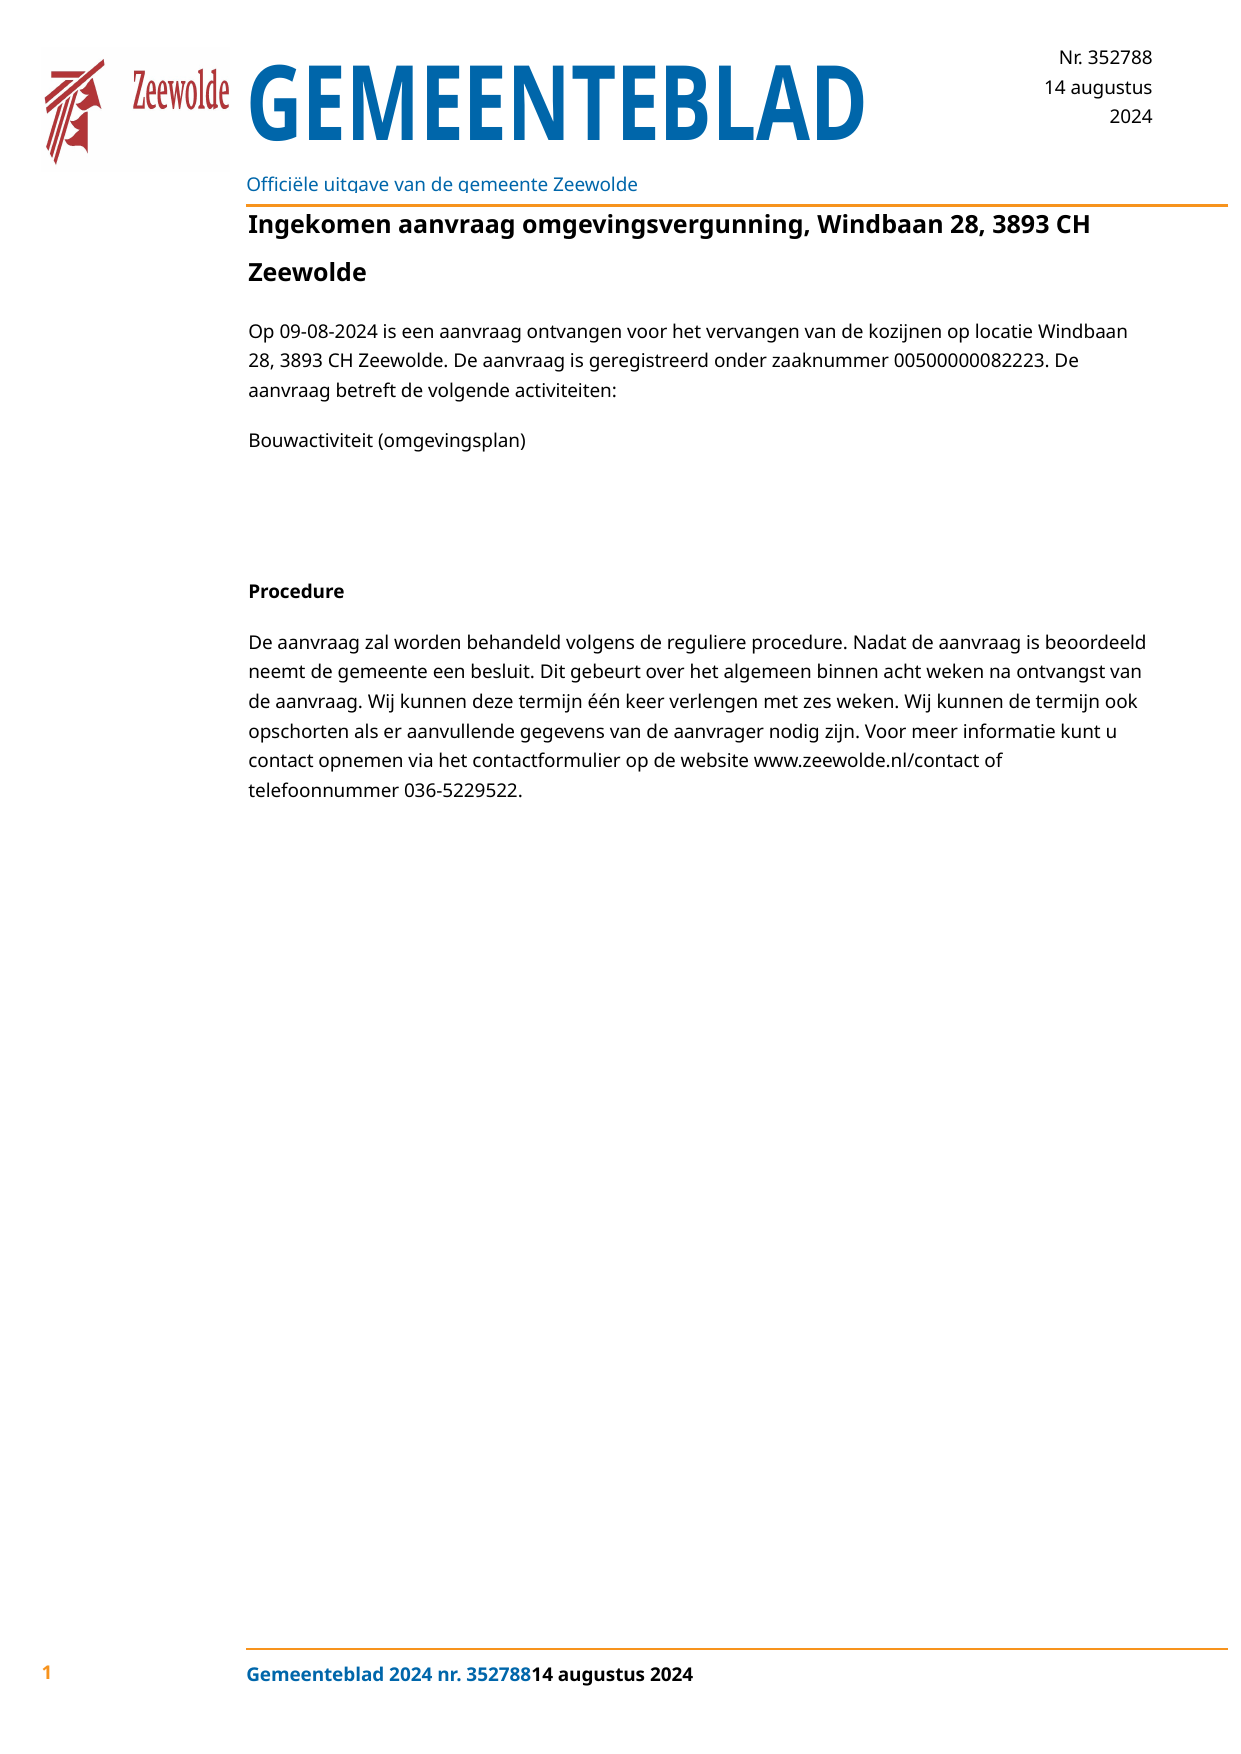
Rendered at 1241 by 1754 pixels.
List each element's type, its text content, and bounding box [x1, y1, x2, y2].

text De aanvraag zal worden behandeld volgens de reguliere procedure. Nadat de aanvraag is beoordeeld neemt de gemeente een besluit. Dit gebeurt over het algemeen binnen acht weken na ontvangst van de aanvraag. Wij kunnen deze termijn één keer verlengen met zes weken. Wij kunnen de termijn ook opschorten als er aanvullende gegevens van de aanvrager nodig zijn. Voor meer informatie kunt u contact opnemen via het contactformulier op de website www.zeewolde.nl/contact of telefoonnummer 036-5229522. [248, 629, 1152, 803]
text Ingekomen aanvraag omgevingsvergunning, Windbaan 28, 3893 CH Zeewolde [248, 207, 1152, 288]
text Op 09-08-2024 is een aanvraag ontvangen voor het vervangen van de kozijnen op locatie Windbaan 28, 3893 CH Zeewolde. De aanvraag is geregistreerd onder zaaknummer 00500000082223. De aanvraag betreft de volgende activiteiten: [248, 318, 1152, 403]
picture [41, 47, 231, 172]
text Procedure [248, 579, 1152, 604]
text Bouwactiviteit (omgevingsplan) [248, 427, 1152, 453]
